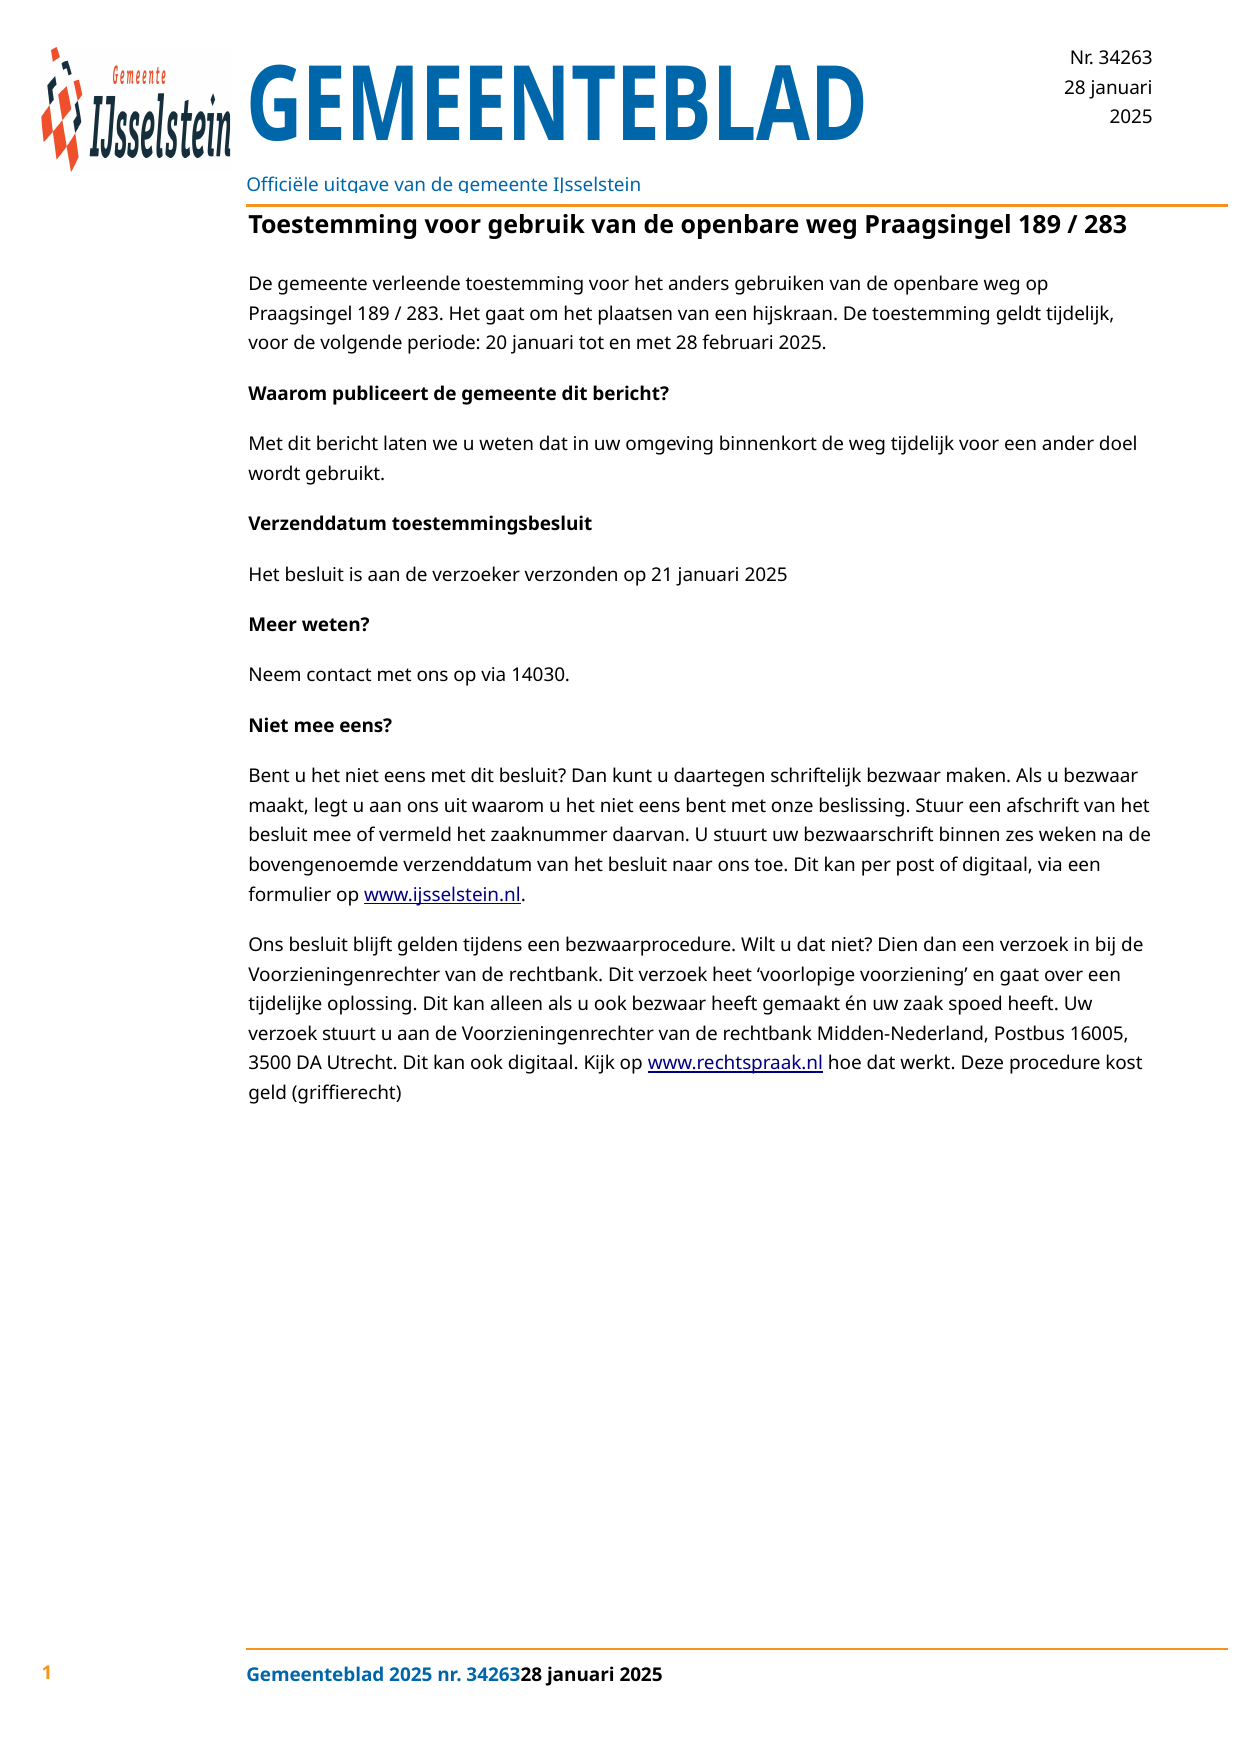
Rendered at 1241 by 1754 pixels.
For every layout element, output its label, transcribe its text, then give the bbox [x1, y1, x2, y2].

text Het besluit is aan de verzoeker verzonden op 21 januari 2025 [248, 561, 1152, 586]
text Waarom publiceert de gemeente dit bericht? [248, 380, 1152, 406]
text Ons besluit blijft gelden tijdens een bezwaarprocedure. Wilt u dat niet? Dien dan een verzoek in bij de Voorzieningenrechter van de rechtbank. Dit verzoek heet ‘voorlopige voorziening’ en gaat over een tijdelijke oplossing. Dit kan alleen als u ook bezwaar heeft gemaakt én uw zaak spoed heeft. Uw verzoek stuurt u aan de Voorzieningenrechter van de rechtbank Midden-Nederland, Postbus 16005, 3500 DA Utrecht. Dit kan ook digitaal. Kijk op www.rechtspraak.nl hoe dat werkt. Deze procedure kost geld (griffierecht) [248, 931, 1152, 1105]
text Neem contact met ons op via 14030. [248, 662, 1152, 687]
text De gemeente verleende toestemming voor het anders gebruiken van de openbare weg op Praagsingel 189 / 283. Het gaat om het plaatsen van een hijskraan. De toestemming geldt tijdelijk, voor de volgende periode: 20 januari tot en met 28 februari 2025. [248, 270, 1152, 355]
text Meer weten? [248, 611, 1152, 637]
text Bent u het niet eens met dit besluit? Dan kunt u daartegen schriftelijk bezwaar maken. Als u bezwaar maakt, legt u aan ons uit waarom u het niet eens bent met onze beslissing. Stuur een afschrift van het besluit mee of vermeld het zaaknummer daarvan. U stuurt uw bezwaarschrift binnen zes weken na de bovengenoemde verzenddatum van het besluit naar ons toe. Dit kan per post of digitaal, via een formulier op www.ijsselstein.nl. [248, 762, 1152, 906]
picture [41, 47, 231, 172]
text Toestemming voor gebruik van de openbare weg Praagsingel 189 / 283 [248, 207, 1152, 241]
text Verzenddatum toestemmingsbesluit [248, 510, 1152, 536]
text Niet mee eens? [248, 712, 1152, 738]
text Met dit bericht laten we u weten dat in uw omgeving binnenkort de weg tijdelijk voor een ander doel wordt gebruikt. [248, 430, 1152, 486]
